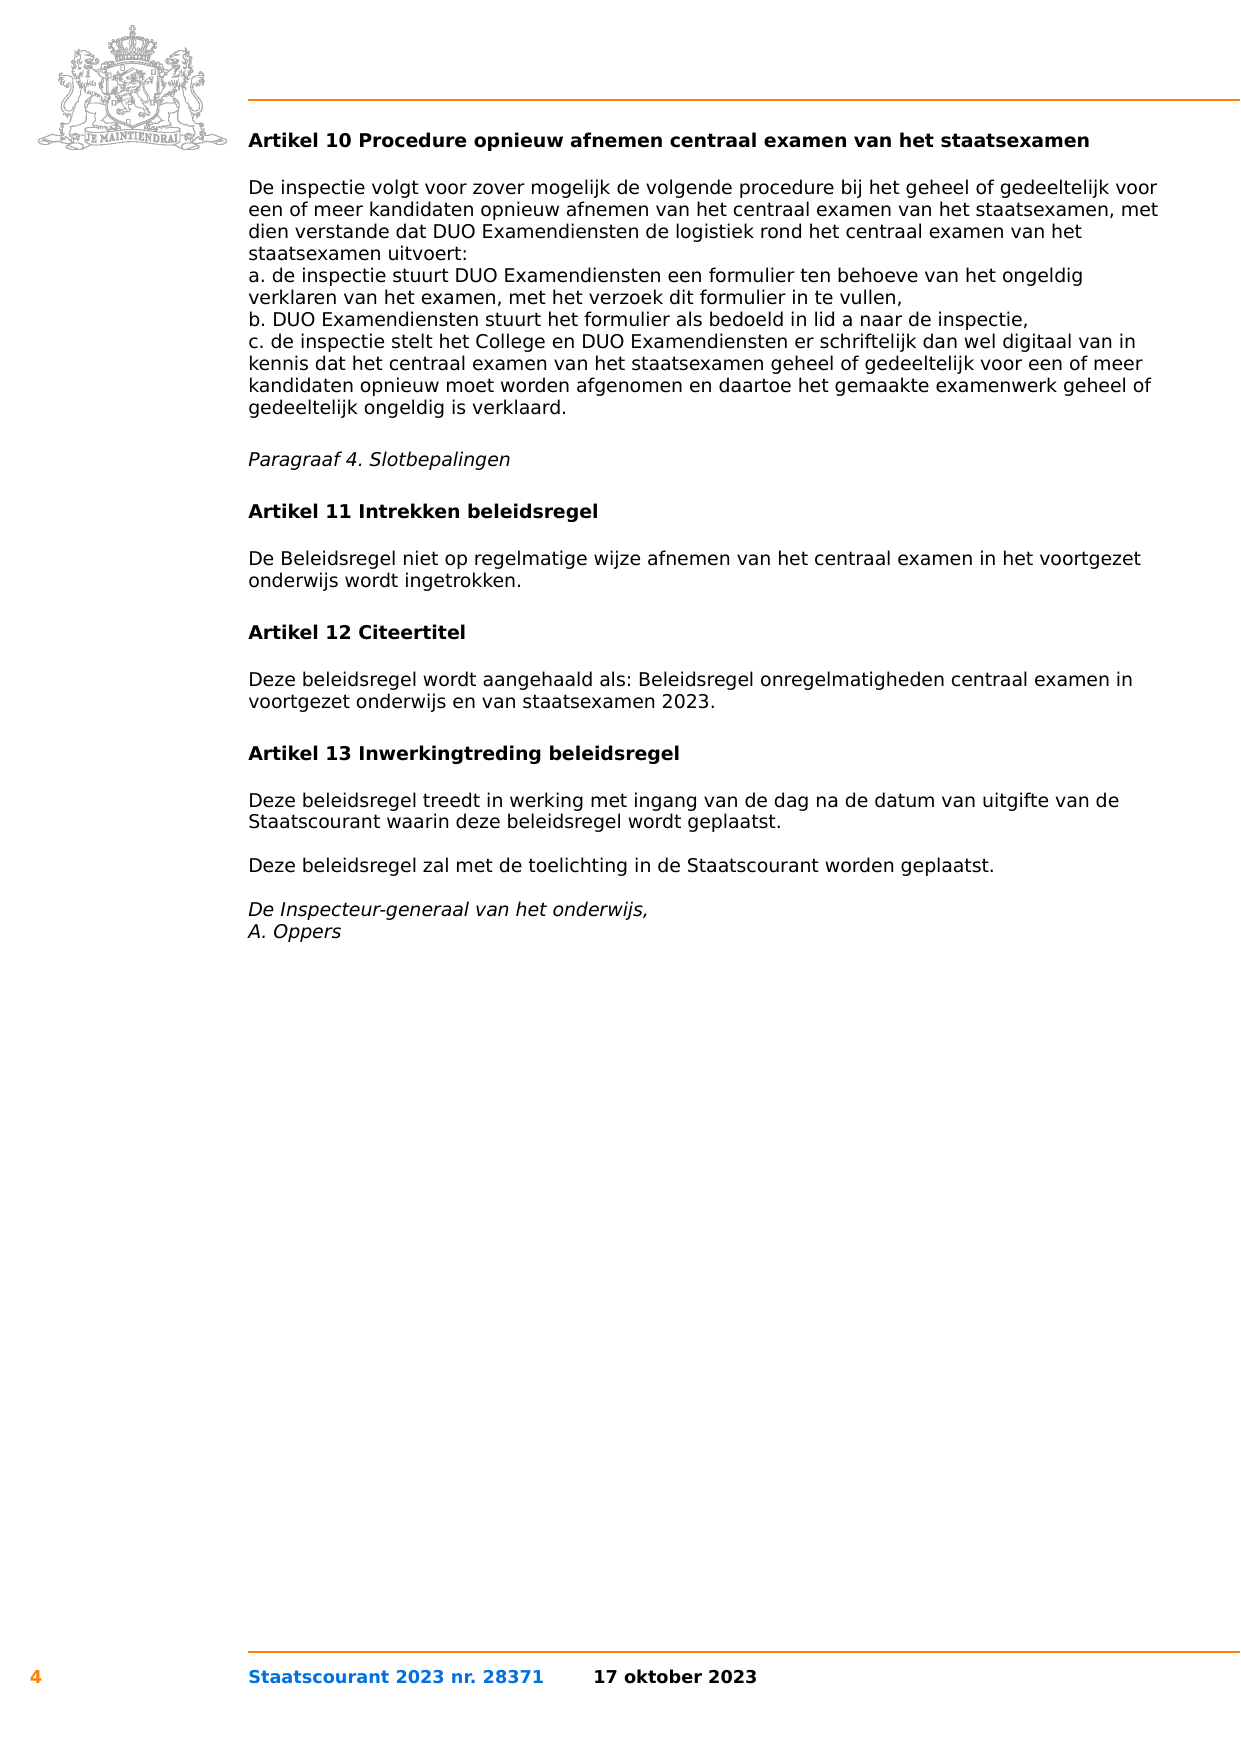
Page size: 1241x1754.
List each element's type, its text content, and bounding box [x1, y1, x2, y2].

text Deze beleidsregel wordt aangehaald als: Beleidsregel onregelmatigheden centraal examen in voortgezet onderwijs en van staatsexamen 2023. [248, 668, 1163, 712]
picture [38, 25, 227, 150]
subtitle Paragraaf 4. Slotbepalingen [248, 449, 1163, 471]
subtitle Artikel 12 Citeertitel [248, 622, 1163, 643]
text Deze beleidsregel treedt in werking met ingang van de dag na de datum van uitgifte van de Staatscourant waarin deze beleidsregel wordt geplaatst. [248, 789, 1163, 833]
text Deze beleidsregel zal met de toelichting in de Staatscourant worden geplaatst. [248, 855, 1163, 877]
text c. de inspectie stelt het College en DUO Examendiensten er schriftelijk dan wel digitaal van in kennis dat het centraal examen van het staatsexamen geheel of gedeeltelijk voor een of meer kandidaten opnieuw moet worden afgenomen en daartoe het gemaakte examenwerk geheel of gedeeltelijk ongeldig is verklaard. [248, 331, 1163, 419]
text De Beleidsregel niet op regelmatige wijze afnemen van het centraal examen in het voortgezet onderwijs wordt ingetrokken. [248, 548, 1163, 592]
subtitle Artikel 11 Intrekken beleidsregel [248, 501, 1163, 523]
text a. de inspectie stuurt DUO Examendiensten een formulier ten behoeve van het ongeldig verklaren van het examen, met het verzoek dit formulier in te vullen, [248, 265, 1163, 309]
subtitle Artikel 10 Procedure opnieuw afnemen centraal examen van het staatsexamen [248, 130, 1163, 152]
text De Inspecteur-generaal van het onderwijs, A. Oppers [248, 899, 1163, 943]
text De inspectie volgt voor zover mogelijk de volgende procedure bij het geheel of gedeeltelijk voor een of meer kandidaten opnieuw afnemen van het centraal examen van het staatsexamen, met dien verstande dat DUO Examendiensten de logistiek rond het centraal examen van het staatsexamen uitvoert: [248, 177, 1163, 265]
subtitle Artikel 13 Inwerkingtreding beleidsregel [248, 742, 1163, 764]
text b. DUO Examendiensten stuurt het formulier als bedoeld in lid a naar de inspectie, [248, 309, 1163, 331]
